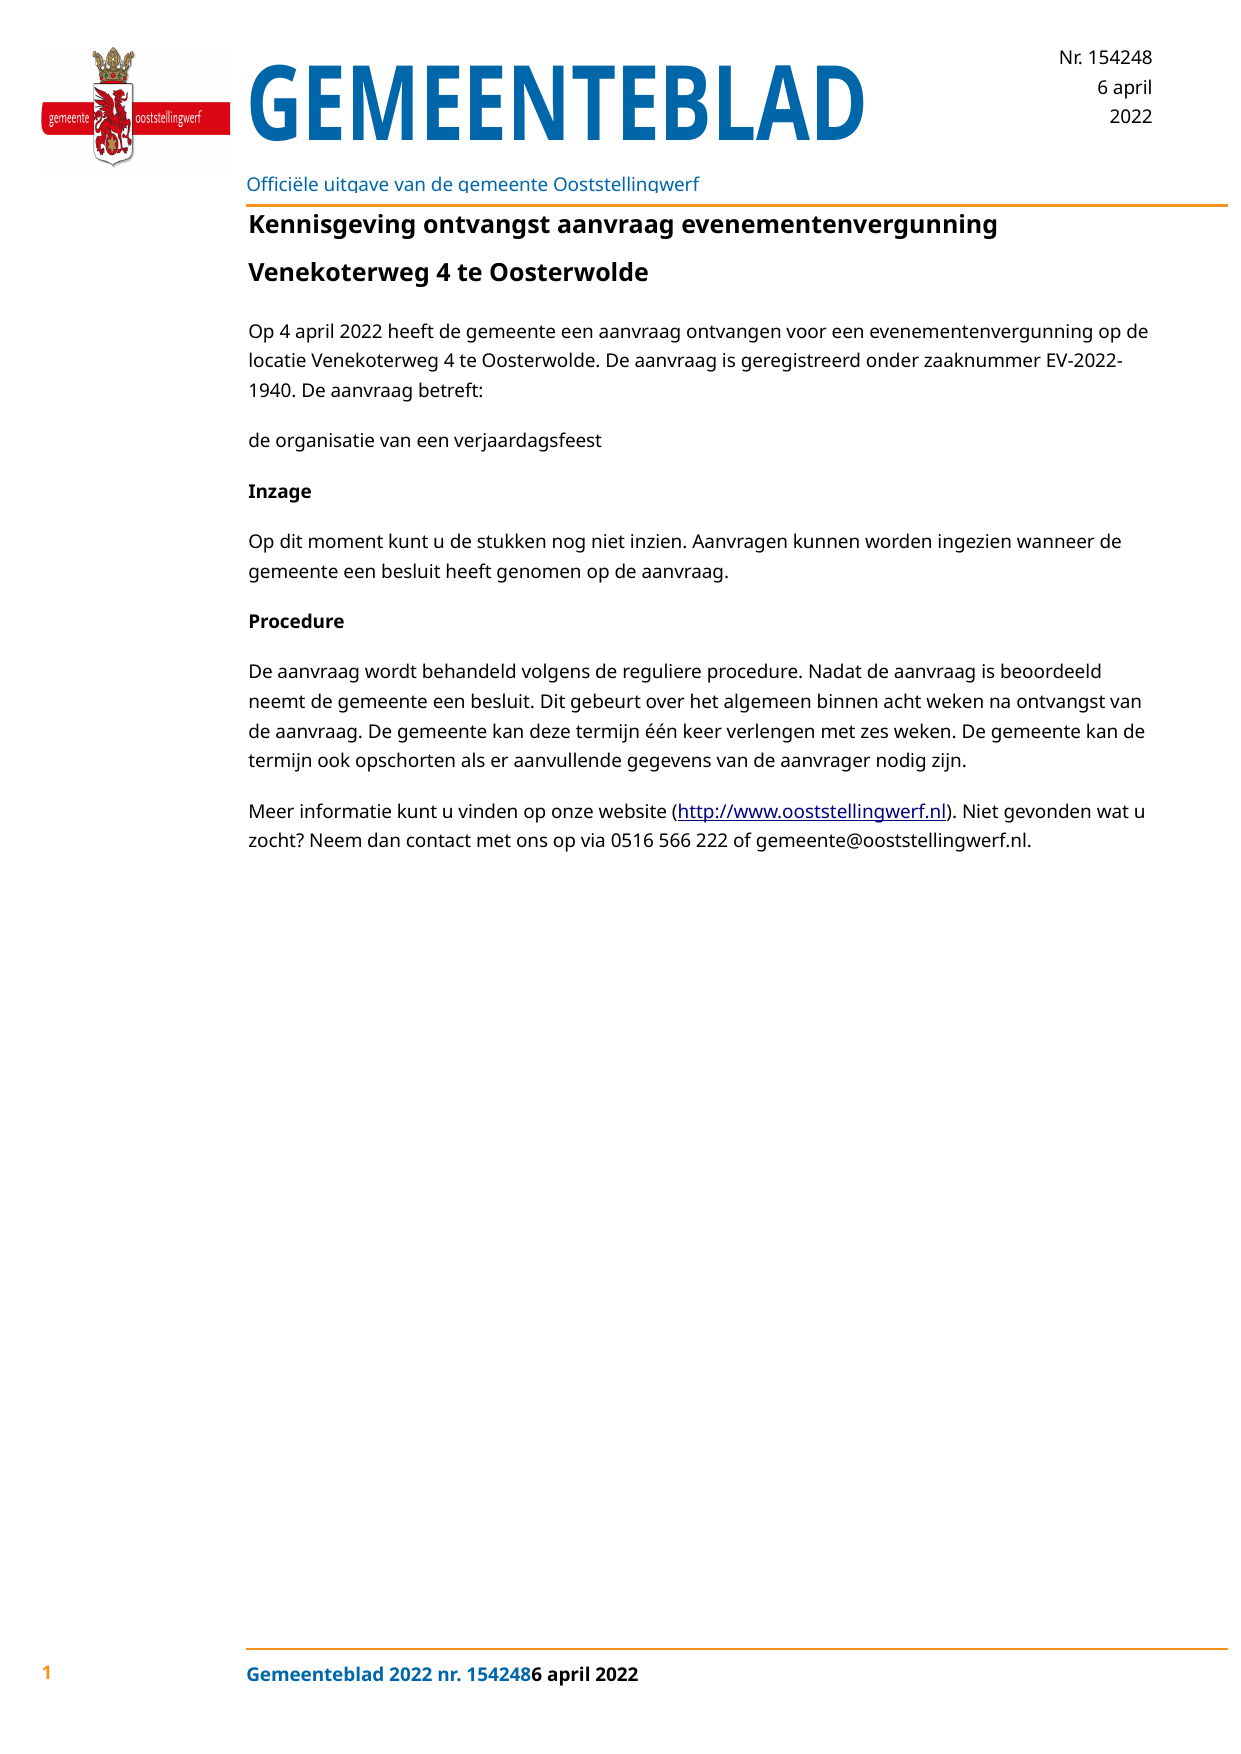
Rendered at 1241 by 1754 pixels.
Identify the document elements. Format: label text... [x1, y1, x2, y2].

text Inzage [248, 478, 1152, 504]
text Op 4 april 2022 heeft de gemeente een aanvraag ontvangen voor een evenementenvergunning op de locatie Venekoterweg 4 te Oosterwolde. De aanvraag is geregistreerd onder zaaknummer EV-2022-1940. De aanvraag betreft: [248, 318, 1152, 403]
text Kennisgeving ontvangst aanvraag evenementenvergunning Venekoterweg 4 te Oosterwolde [248, 207, 1152, 288]
text Op dit moment kunt u de stukken nog niet inzien. Aanvragen kunnen worden ingezien wanneer de gemeente een besluit heeft genomen op de aanvraag. [248, 528, 1152, 584]
text de organisatie van een verjaardagsfeest [248, 427, 1152, 453]
text De aanvraag wordt behandeld volgens de reguliere procedure. Nadat de aanvraag is beoordeeld neemt de gemeente een besluit. Dit gebeurt over het algemeen binnen acht weken na ontvangst van de aanvraag. De gemeente kan deze termijn één keer verlengen met zes weken. De gemeente kan de termijn ook opschorten als er aanvullende gegevens van de aanvrager nodig zijn. [248, 659, 1152, 773]
text Procedure [248, 608, 1152, 634]
text Meer informatie kunt u vinden op onze website (http://www.ooststellingwerf.nl). Niet gevonden wat u zocht? Neem dan contact met ons op via 0516 566 222 of gemeente@ooststellingwerf.nl. [248, 798, 1152, 853]
picture [41, 47, 231, 172]
